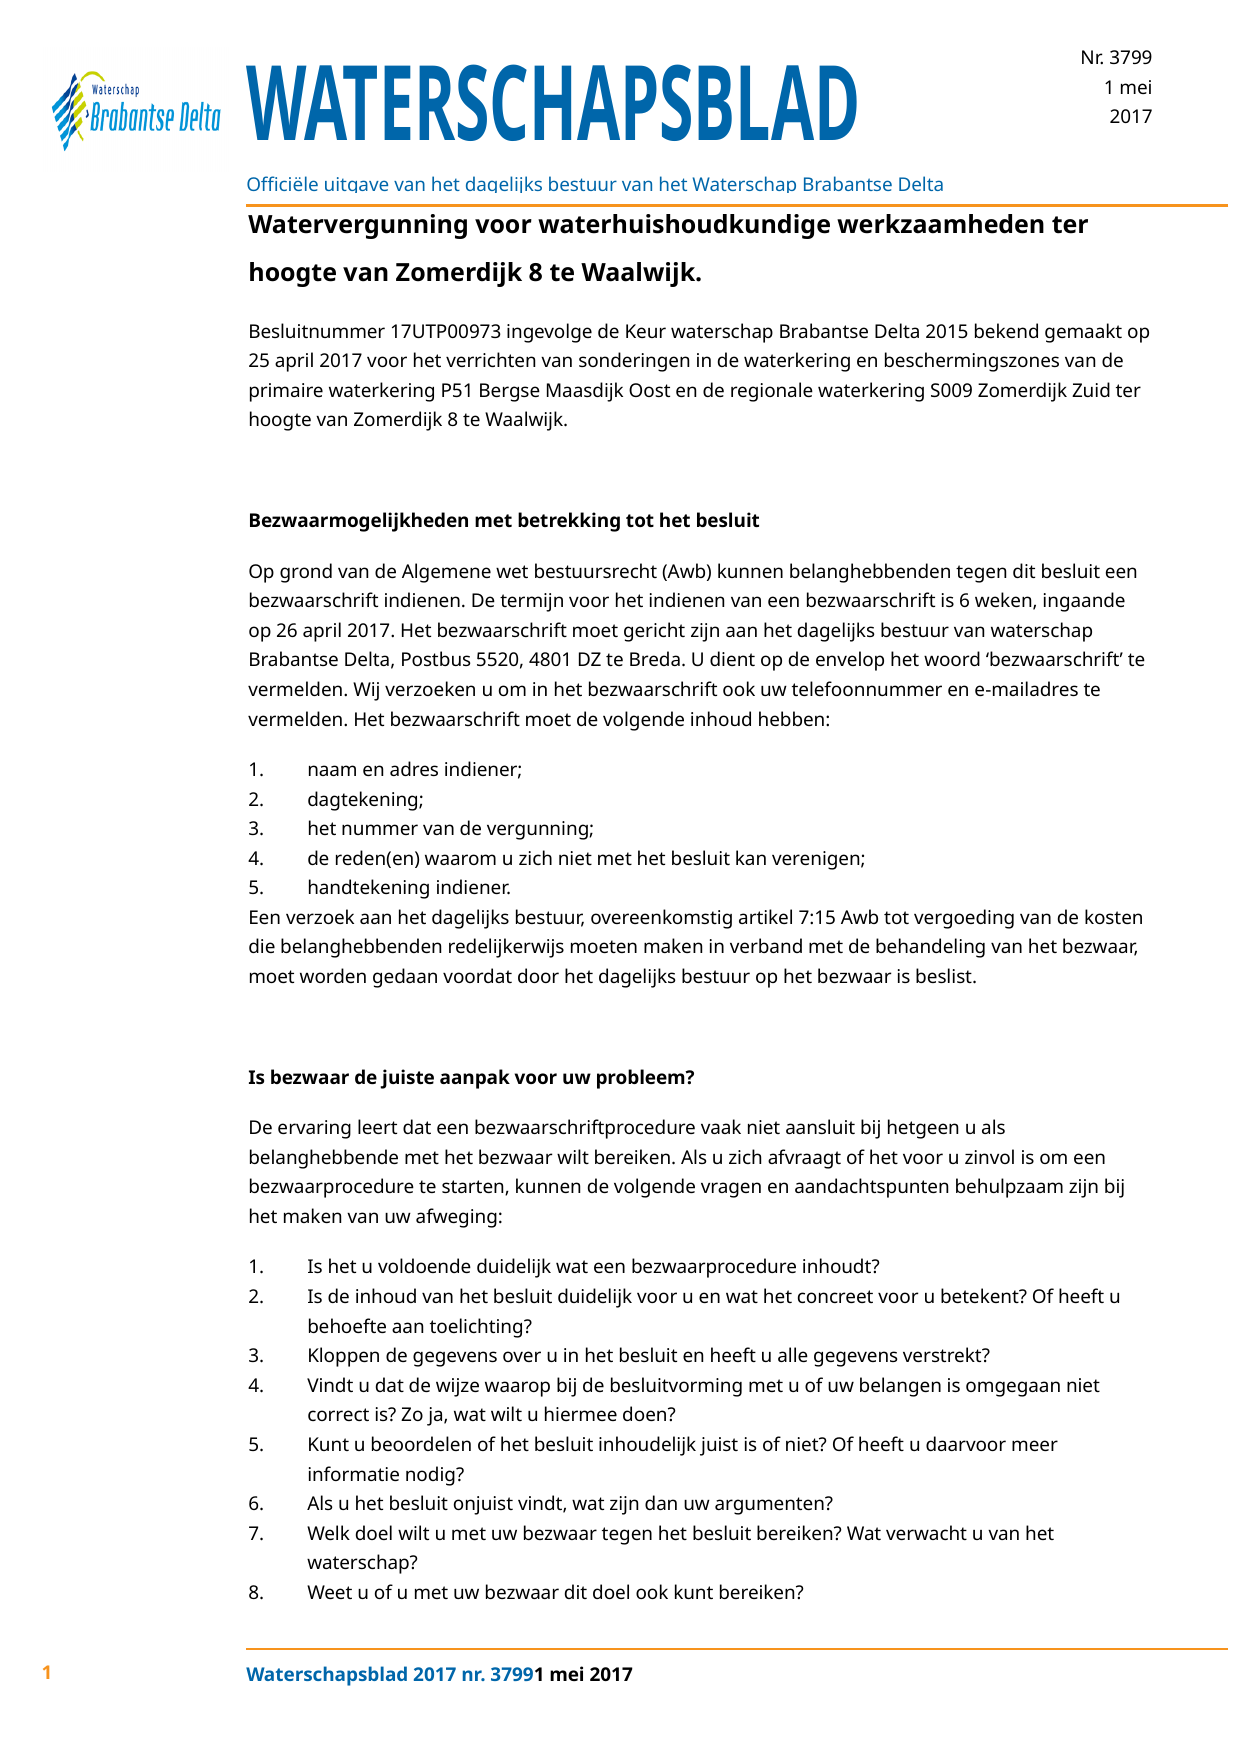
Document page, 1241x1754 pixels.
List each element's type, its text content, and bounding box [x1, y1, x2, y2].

list Kloppen de gegevens over u in het besluit en heeft u alle gegevens verstrekt? [248, 1342, 1152, 1368]
list het nummer van de vergunning; [248, 815, 1152, 841]
text Op grond van de Algemene wet bestuursrecht (Awb) kunnen belanghebbenden tegen dit besluit een bezwaarschrift indienen. De termijn voor het indienen van een bezwaarschrift is 6 weken, ingaande op 26 april 2017. Het bezwaarschrift moet gericht zijn aan het dagelijks bestuur van waterschap Brabantse Delta, Postbus 5520, 4801 DZ te Breda. U dient op de envelop het woord ‘bezwaarschrift’ te vermelden. Wij verzoeken u om in het bezwaarschrift ook uw telefoonnummer en e‑mailadres te vermelden. Het bezwaarschrift moet de volgende inhoud hebben: [248, 558, 1152, 732]
list Vindt u dat de wijze waarop bij de besluitvorming met u of uw belangen is omgegaan niet correct is? Zo ja, wat wilt u hiermee doen? [248, 1372, 1152, 1427]
list handtekening indiener. [248, 874, 1152, 900]
list Is het u voldoende duidelijk wat een bezwaarprocedure inhoudt? [248, 1254, 1152, 1279]
picture [41, 47, 231, 172]
text De ervaring leert dat een bezwaarschriftprocedure vaak niet aansluit bij hetgeen u als belanghebbende met het bezwaar wilt bereiken. Als u zich afvraagt of het voor u zinvol is om een bezwaarprocedure te starten, kunnen de volgende vragen en aandachtspunten behulpzaam zijn bij het maken van uw afweging: [248, 1114, 1152, 1229]
text Besluitnummer 17UTP00973 ingevolge de Keur waterschap Brabantse Delta 2015 bekend gemaakt op 25 april 2017 voor het verrichten van sonderingen in de waterkering en beschermingszones van de primaire waterkering P51 Bergse Maasdijk Oost en de regionale waterkering S009 Zomerdijk Zuid ter hoogte van Zomerdijk 8 te Waalwijk. [248, 318, 1152, 432]
text Watervergunning voor waterhuishoudkundige werkzaamheden ter hoogte van Zomerdijk 8 te Waalwijk. [248, 207, 1152, 288]
list Kunt u beoordelen of het besluit inhoudelijk juist is of niet? Of heeft u daarvoor meer informatie nodig? [248, 1431, 1152, 1487]
list naam en adres indiener; [248, 756, 1152, 782]
list dagtekening; [248, 786, 1152, 812]
list Weet u of u met uw bezwaar dit doel ook kunt bereiken? [248, 1579, 1152, 1605]
text Bezwaarmogelijkheden met betrekking tot het besluit [248, 507, 1152, 533]
text Een verzoek aan het dagelijks bestuur, overeenkomstig artikel 7:15 Awb tot vergoeding van de kosten die belanghebbenden redelijkerwijs moeten maken in verband met de behandeling van het bezwaar, moet worden gedaan voordat door het dagelijks bestuur op het bezwaar is beslist. [248, 904, 1152, 989]
list Als u het besluit onjuist vindt, wat zijn dan uw argumenten? [248, 1490, 1152, 1516]
list Welk doel wilt u met uw bezwaar tegen het besluit bereiken? Wat verwacht u van het waterschap? [248, 1520, 1152, 1575]
list Is de inhoud van het besluit duidelijk voor u en wat het concreet voor u betekent? Of heeft u behoefte aan toelichting? [248, 1283, 1152, 1339]
text Is bezwaar de juiste aanpak voor uw probleem? [248, 1064, 1152, 1090]
list de reden(en) waarom u zich niet met het besluit kan verenigen; [248, 845, 1152, 871]
